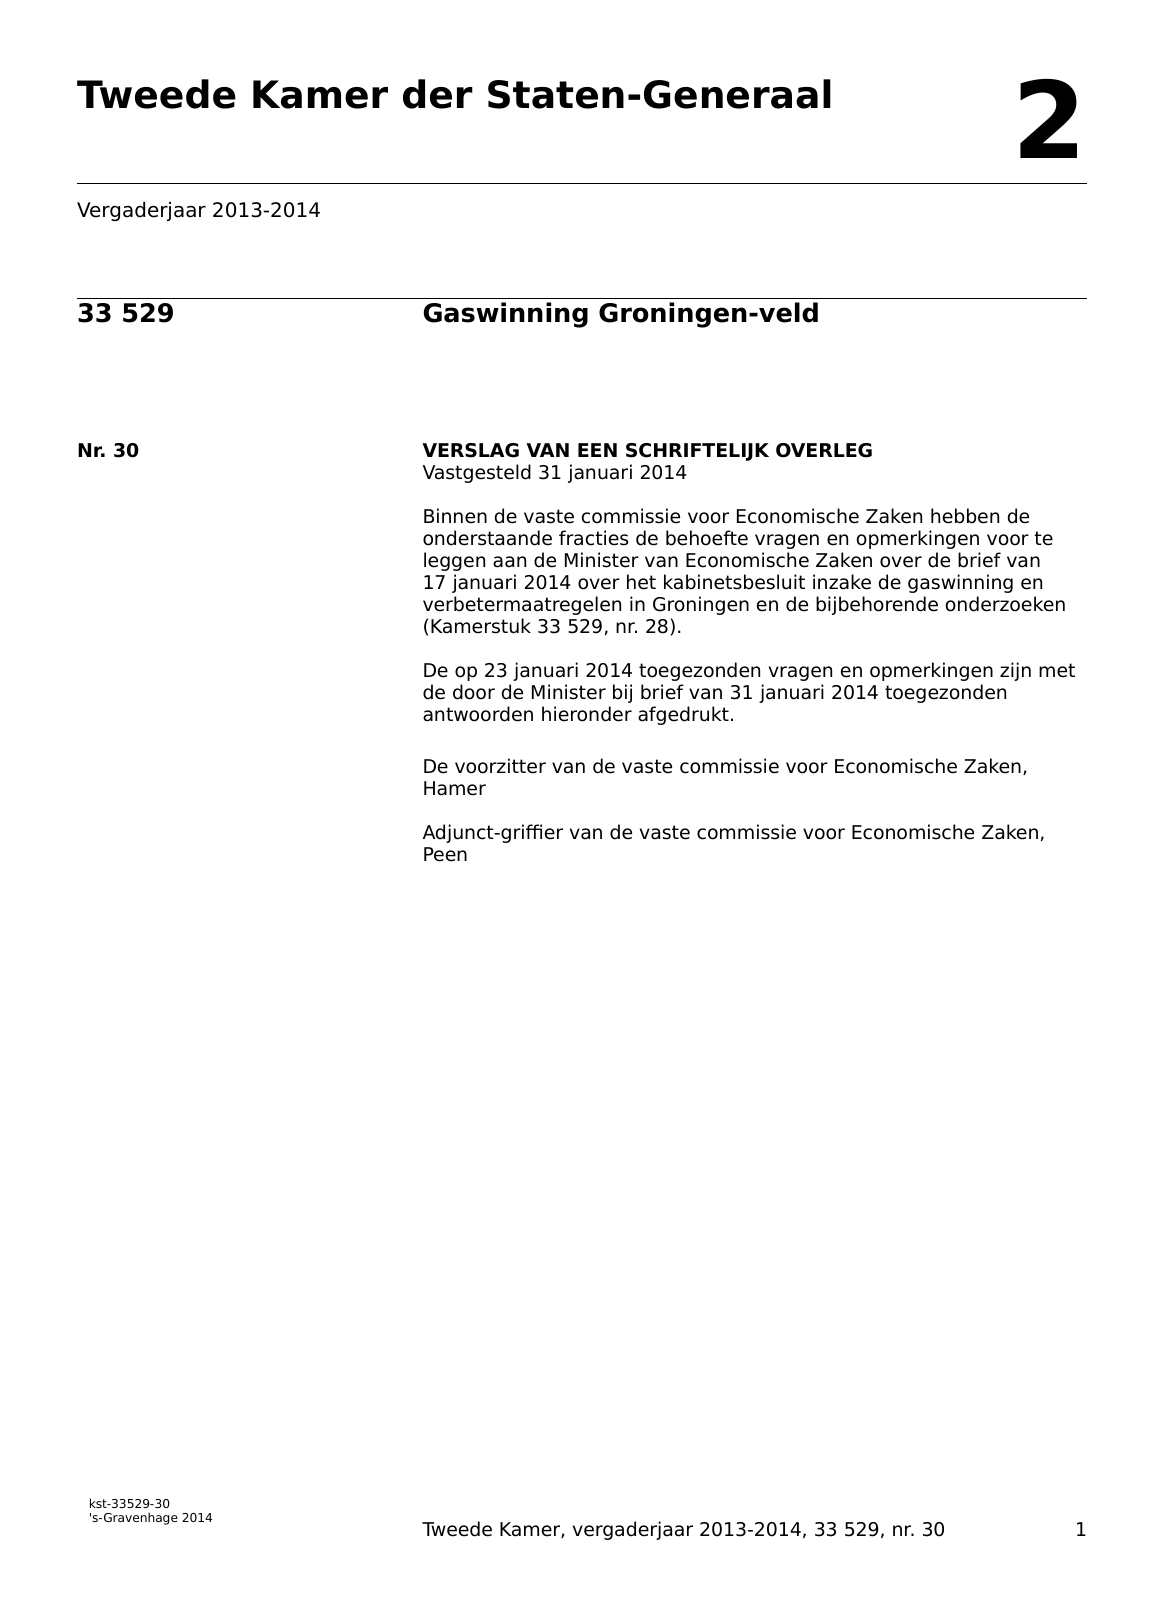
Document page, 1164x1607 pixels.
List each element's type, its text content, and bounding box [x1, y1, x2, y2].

text Adjunct-griffier van de vaste commissie voor Economische Zaken, Peen [422, 822, 1087, 866]
table_header Tweede Kamer der Staten-Generaal [77, 59, 886, 183]
text 's-Gravenhage 2014 [88, 1511, 323, 1525]
table_cell Vergaderjaar 2013-2014 [77, 184, 1087, 298]
text De voorzitter van de vaste commissie voor Economische Zaken, Hamer [422, 756, 1087, 800]
text Binnen de vaste commissie voor Economische Zaken hebben de onderstaande fracties de behoefte vragen en opmerkingen voor te leggen aan de Minister van Economische Zaken over de brief van 17 januari 2014 over het kabinetsbesluit inzake de gaswinning en verbetermaatregelen in Groningen en de bijbehorende onderzoeken (Kamerstuk 33 529, nr. 28). [422, 506, 1087, 638]
text De op 23 januari 2014 toegezonden vragen en opmerkingen zijn met de door de Minister bij brief van 31 januari 2014 toegezonden antwoorden hieronder afgedrukt. [422, 660, 1087, 726]
subtitle 33 529 Gaswinning Groningen-veld [77, 299, 1087, 329]
text kst-33529-30 [88, 1497, 323, 1511]
text Vastgesteld 31 januari 2014 [422, 462, 1087, 484]
table_header 2 [886, 59, 1087, 183]
subtitle Nr. 30 VERSLAG VAN EEN SCHRIFTELIJK OVERLEG [77, 440, 1087, 462]
